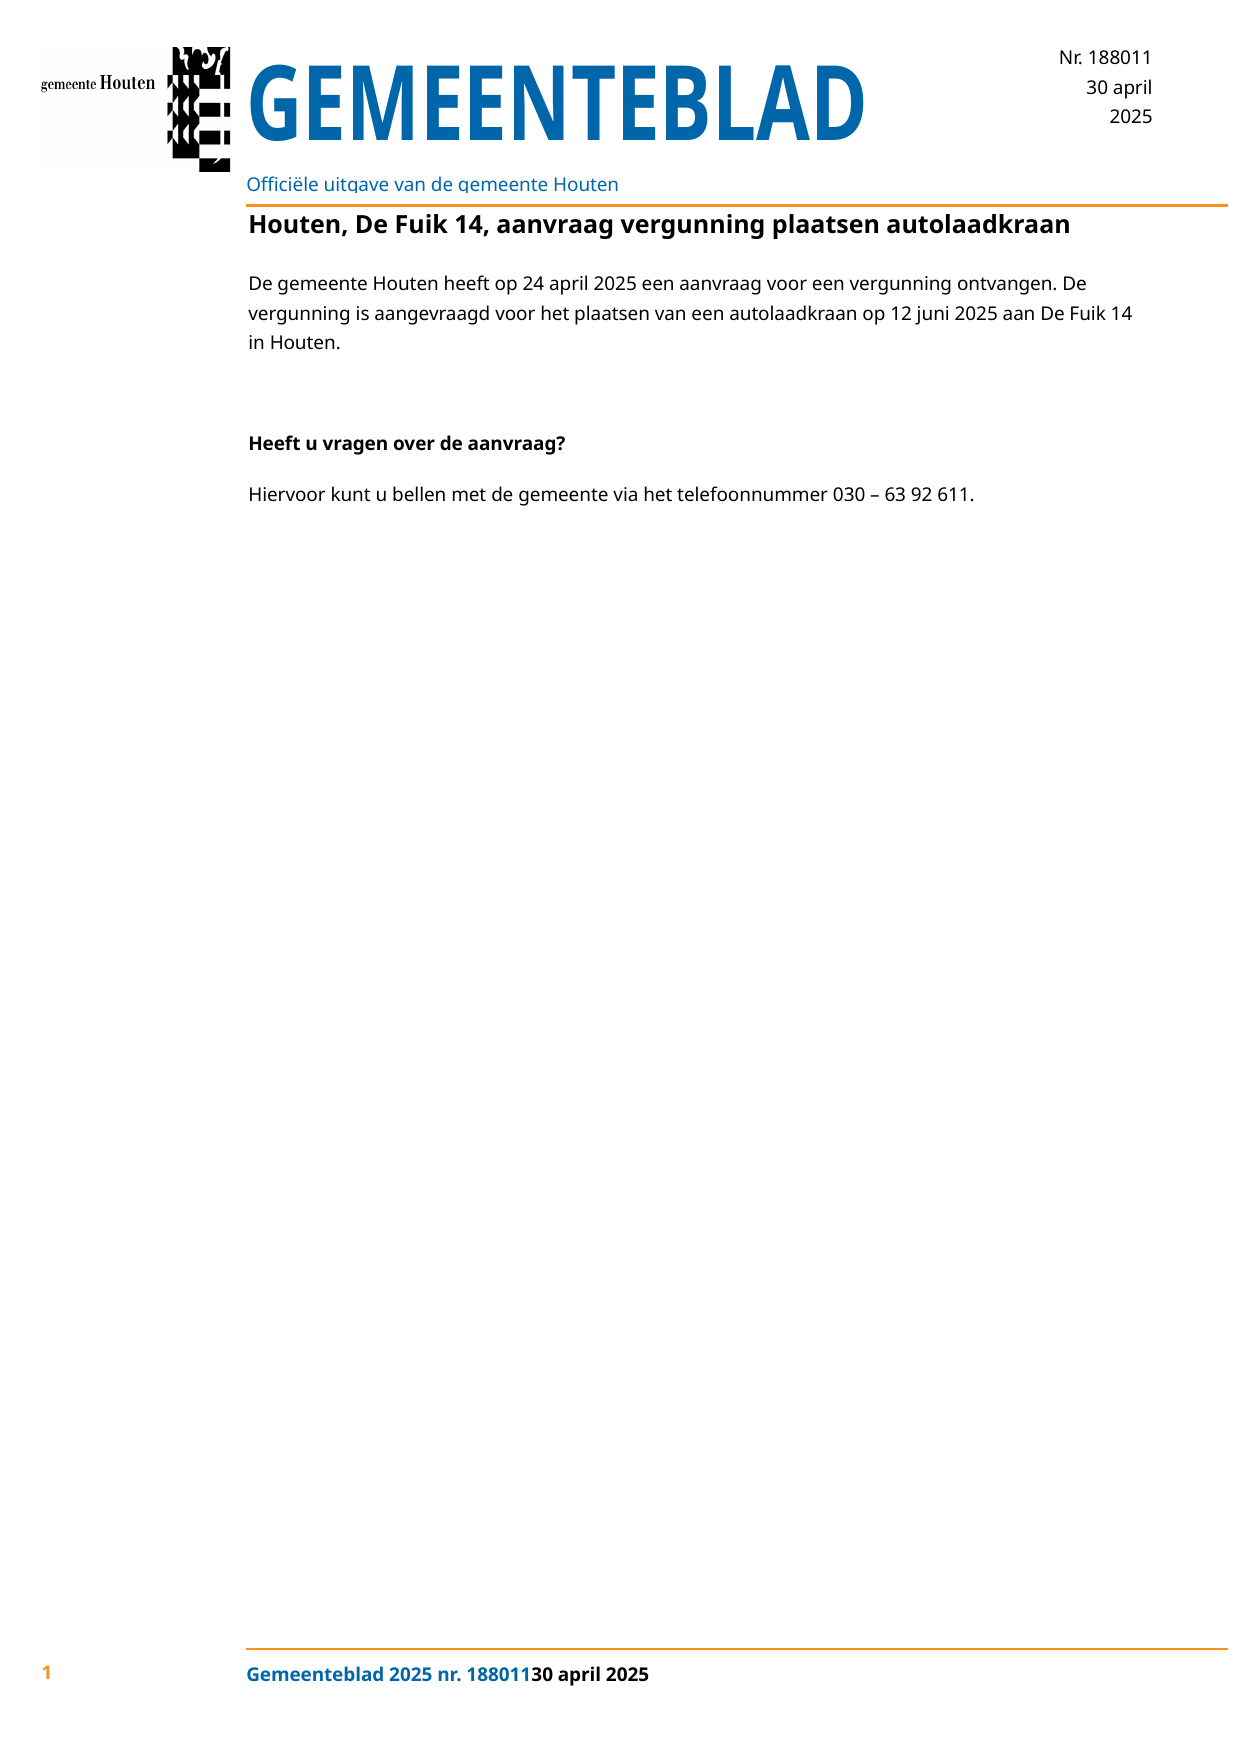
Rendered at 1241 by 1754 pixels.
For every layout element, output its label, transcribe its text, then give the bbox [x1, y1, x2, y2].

text Hiervoor kunt u bellen met de gemeente via het telefoonnummer 030 – 63 92 611. [248, 481, 1152, 506]
text Heeft u vragen over de aanvraag? [248, 430, 1152, 456]
text De gemeente Houten heeft op 24 april 2025 een aanvraag voor een vergunning ontvangen. De vergunning is aangevraagd voor het plaatsen van een autolaadkraan op 12 juni 2025 aan De Fuik 14 in Houten. [248, 270, 1152, 355]
text Houten, De Fuik 14, aanvraag vergunning plaatsen autolaadkraan [248, 207, 1152, 241]
picture [41, 47, 231, 172]
